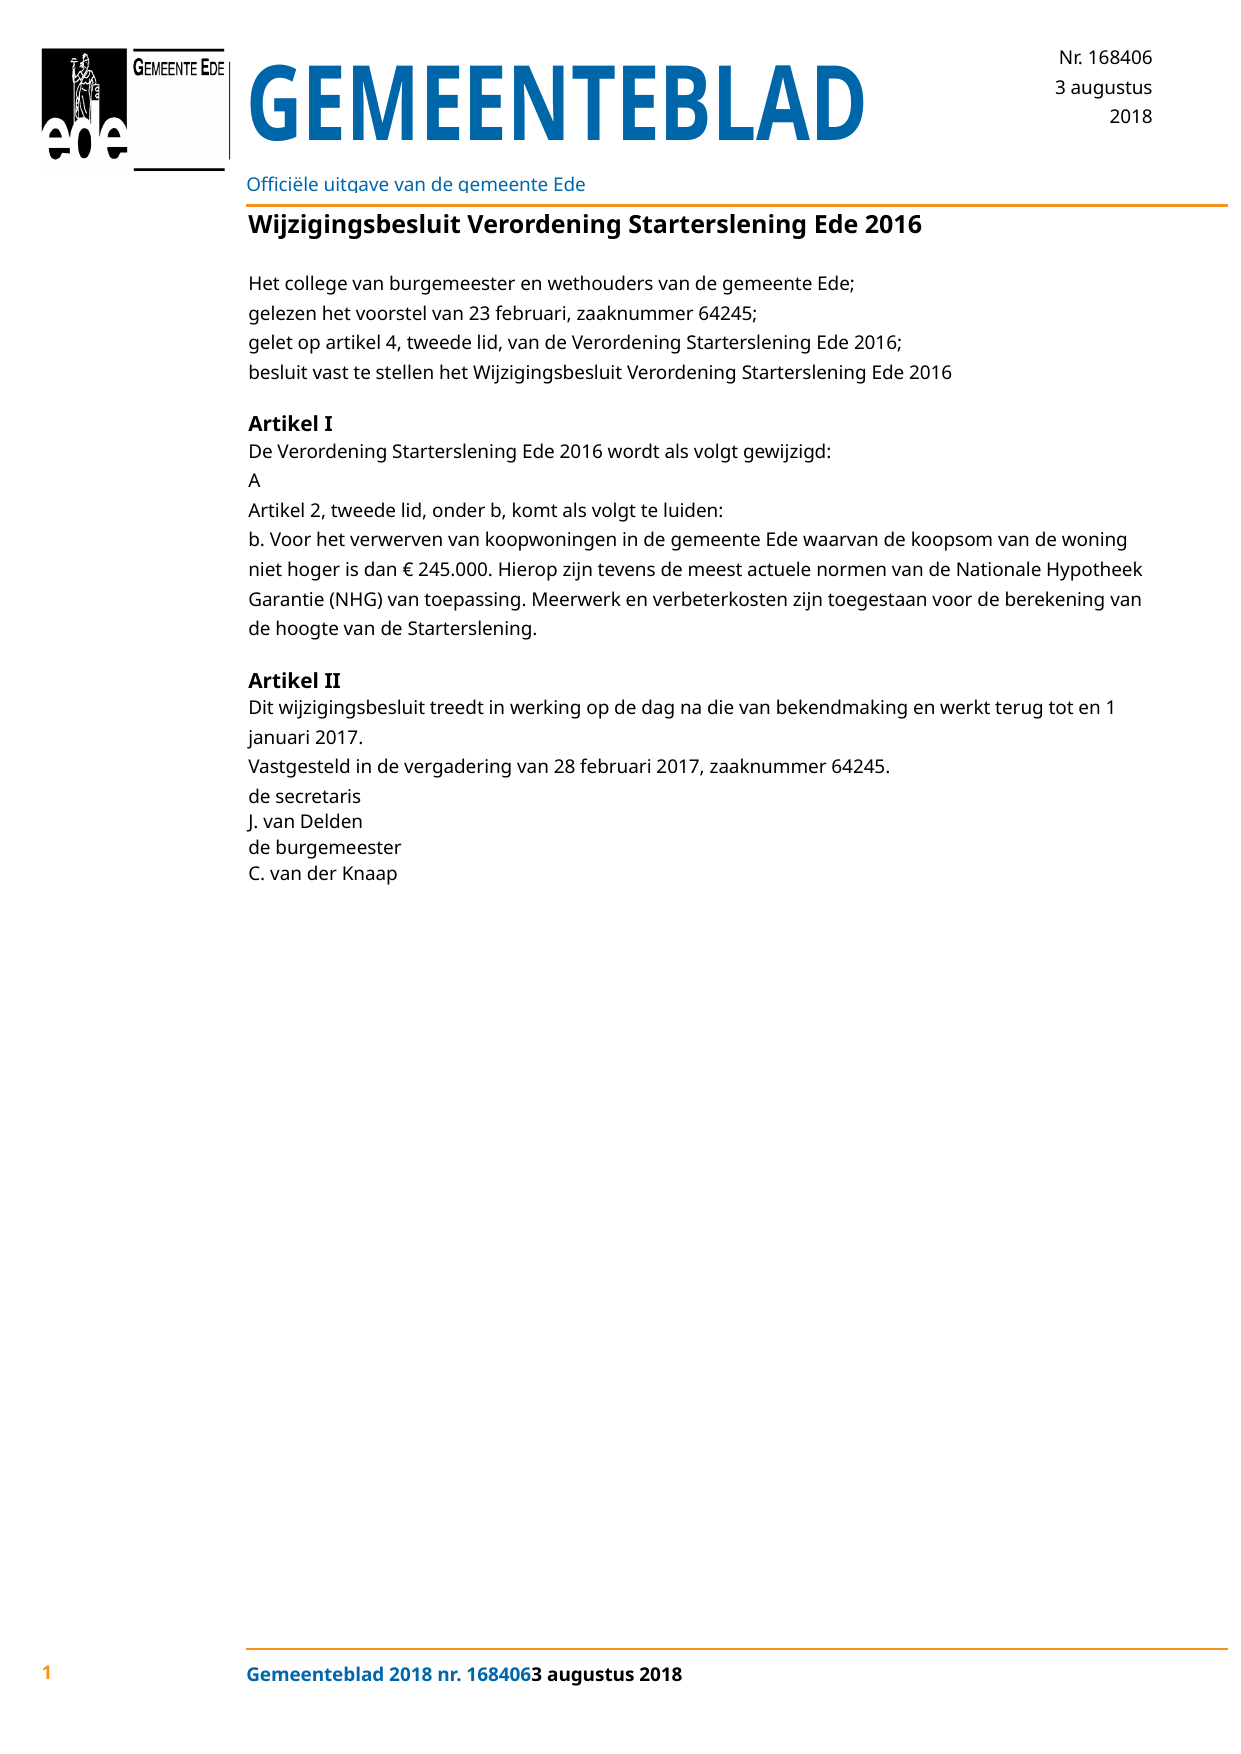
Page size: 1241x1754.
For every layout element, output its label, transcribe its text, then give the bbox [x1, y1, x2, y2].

text Dit wijzigingsbesluit treedt in werking op de dag na die van bekendmaking en werkt terug tot en 1 januari 2017. [248, 694, 1152, 749]
text de burgemeester [248, 834, 1152, 860]
text C. van der Knaap [248, 860, 1152, 886]
text de secretaris [248, 783, 1152, 809]
text J. van Delden [248, 809, 1152, 834]
text gelezen het voorstel van 23 februari, zaaknummer 64245; [248, 300, 1152, 326]
text b. Voor het verwerven van koopwoningen in de gemeente Ede waarvan de koopsom van de woning niet hoger is dan € 245.000. Hierop zijn tevens de meest actuele normen van de Nationale Hypotheek Garantie (NHG) van toepassing. Meerwerk en verbeterkosten zijn toegestaan voor de berekening van de hoogte van de Starterslening. [248, 527, 1152, 641]
text besluit vast te stellen het Wijzigingsbesluit Verordening Starterslening Ede 2016 [248, 359, 1152, 385]
text De Verordening Starterslening Ede 2016 wordt als volgt gewijzigd: [248, 438, 1152, 464]
text Vastgesteld in de vergadering van 28 februari 2017, zaaknummer 64245. [248, 753, 1152, 779]
text Artikel II [248, 666, 1152, 694]
picture [41, 47, 231, 172]
text A [248, 467, 1152, 493]
text Wijzigingsbesluit Verordening Starterslening Ede 2016 [248, 207, 1152, 241]
text Artikel 2, tweede lid, onder b, komt als volgt te luiden: [248, 497, 1152, 523]
text Artikel I [248, 409, 1152, 438]
text gelet op artikel 4, tweede lid, van de Verordening Starterslening Ede 2016; [248, 329, 1152, 355]
text Het college van burgemeester en wethouders van de gemeente Ede; [248, 270, 1152, 296]
